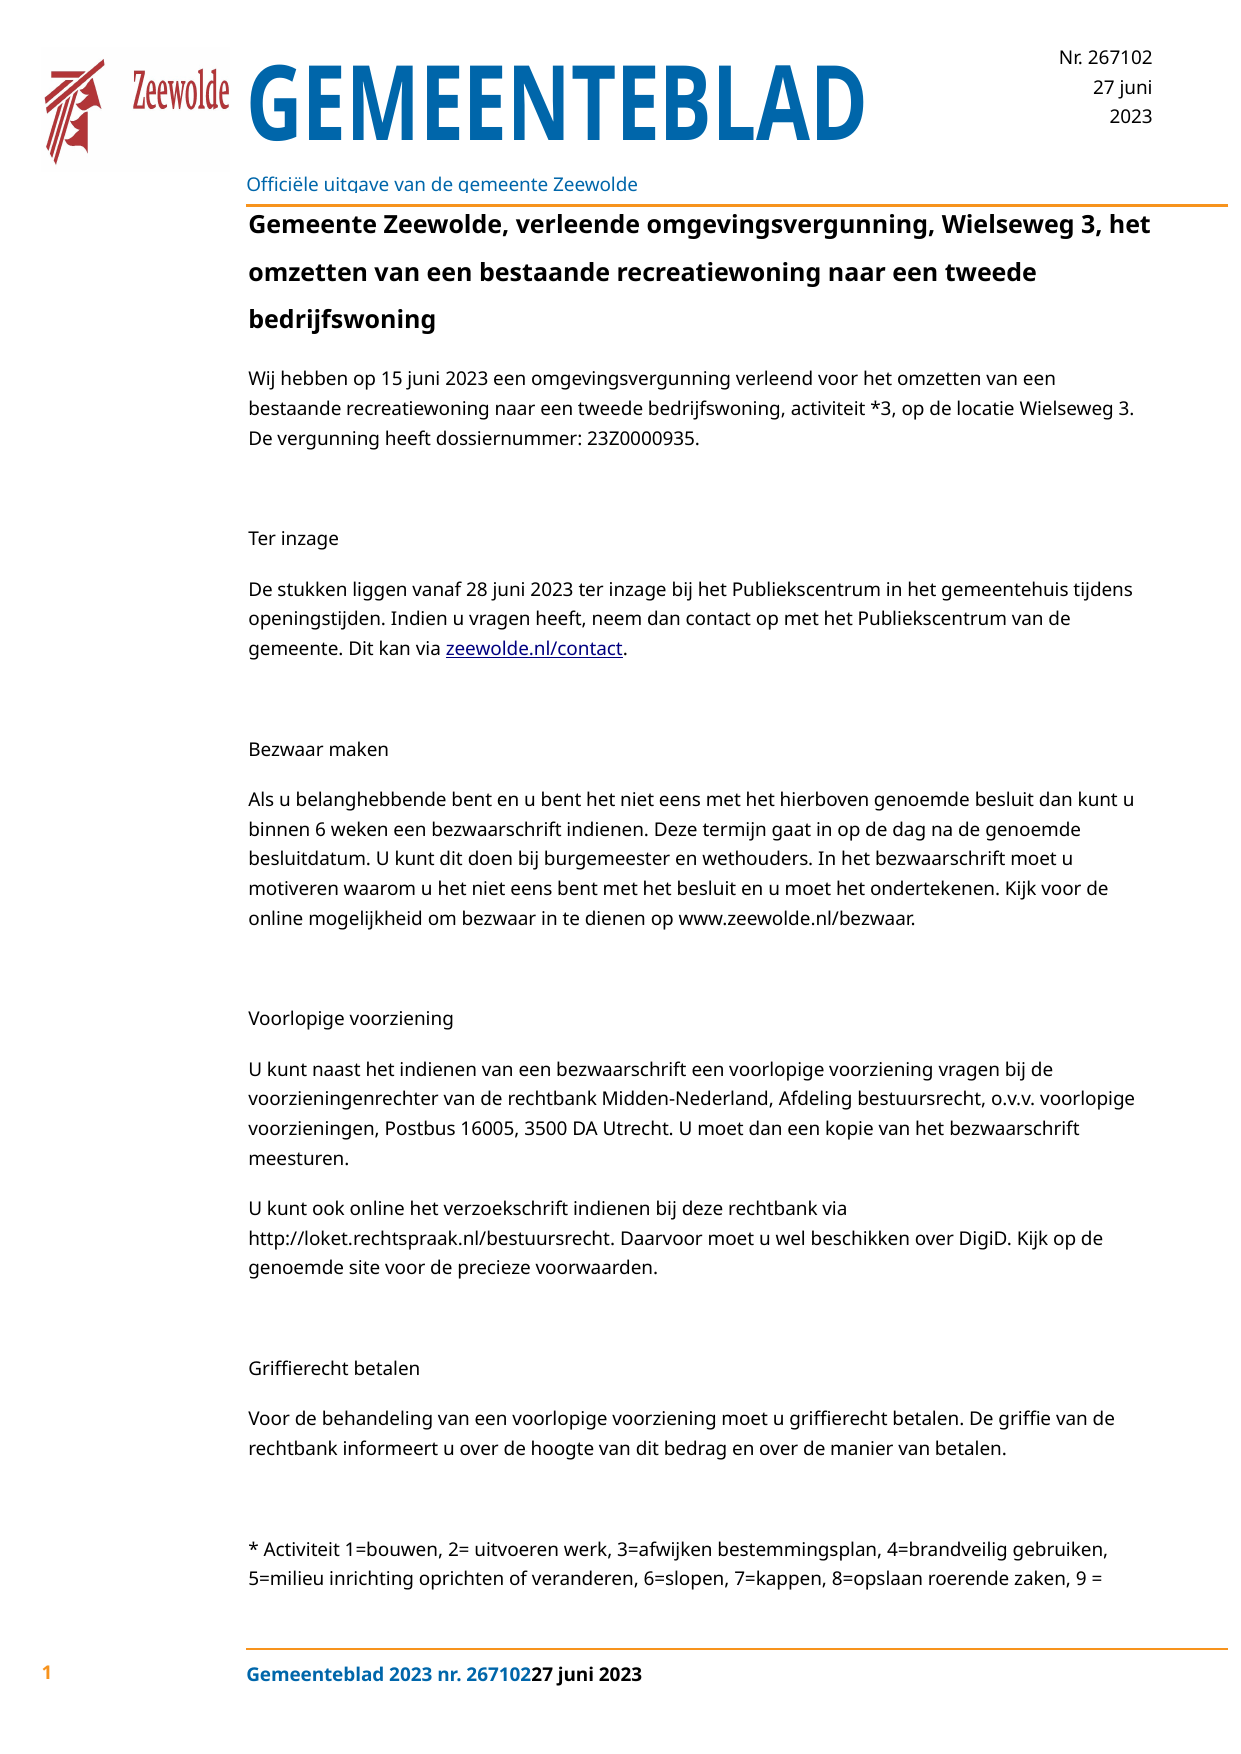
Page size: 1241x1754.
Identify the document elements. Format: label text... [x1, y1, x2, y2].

text Voorlopige voorziening [248, 1006, 1152, 1031]
text Als u belanghebbende bent en u bent het niet eens met het hierboven genoemde besluit dan kunt u binnen 6 weken een bezwaarschrift indienen. Deze termijn gaat in op de dag na de genoemde besluitdatum. U kunt dit doen bij burgemeester en wethouders. In het bezwaarschrift moet u motiveren waarom u het niet eens bent met het besluit en u moet het ondertekenen. Kijk voor de online mogelijkheid om bezwaar in te dienen op www.zeewolde.nl/bezwaar. [248, 786, 1152, 930]
text Ter inzage [248, 526, 1152, 551]
text De stukken liggen vanaf 28 juni 2023 ter inzage bij het Publiekscentrum in het gemeentehuis tijdens openingstijden. Indien u vragen heeft, neem dan contact op met het Publiekscentrum van de gemeente. Dit kan via zeewolde.nl/contact. [248, 576, 1152, 661]
text U kunt ook online het verzoekschrift indienen bij deze rechtbank via http://loket.rechtspraak.nl/bestuursrecht. Daarvoor moet u wel beschikken over DigiD. Kijk op de genoemde site voor de precieze voorwaarden. [248, 1195, 1152, 1280]
text Wij hebben op 15 juni 2023 een omgevingsvergunning verleend voor het omzetten van een bestaande recreatiewoning naar een tweede bedrijfswoning, activiteit *3, op de locatie Wielseweg 3. De vergunning heeft dossiernummer: 23Z0000935. [248, 366, 1152, 450]
text Griffierecht betalen [248, 1355, 1152, 1381]
picture [41, 47, 231, 172]
text Gemeente Zeewolde, verleende omgevingsvergunning, Wielseweg 3, het omzetten van een bestaande recreatiewoning naar een tweede bedrijfswoning [248, 207, 1152, 336]
text * Activiteit 1=bouwen, 2= uitvoeren werk, 3=afwijken bestemmingsplan, 4=brandveilig gebruiken, 5=milieu inrichting oprichten of veranderen, 6=slopen, 7=kappen, 8=opslaan roerende zaken, 9 = [248, 1536, 1152, 1591]
text Voor de behandeling van een voorlopige voorziening moet u griffierecht betalen. De griffie van de rechtbank informeert u over de hoogte van dit bedrag en over de manier van betalen. [248, 1406, 1152, 1461]
text U kunt naast het indienen van een bezwaarschrift een voorlopige voorziening vragen bij de voorzieningenrechter van de rechtbank Midden-Nederland, Afdeling bestuursrecht, o.v.v. voorlopige voorzieningen, Postbus 16005, 3500 DA Utrecht. U moet dan een kopie van het bezwaarschrift meesturen. [248, 1056, 1152, 1170]
text Bezwaar maken [248, 736, 1152, 762]
